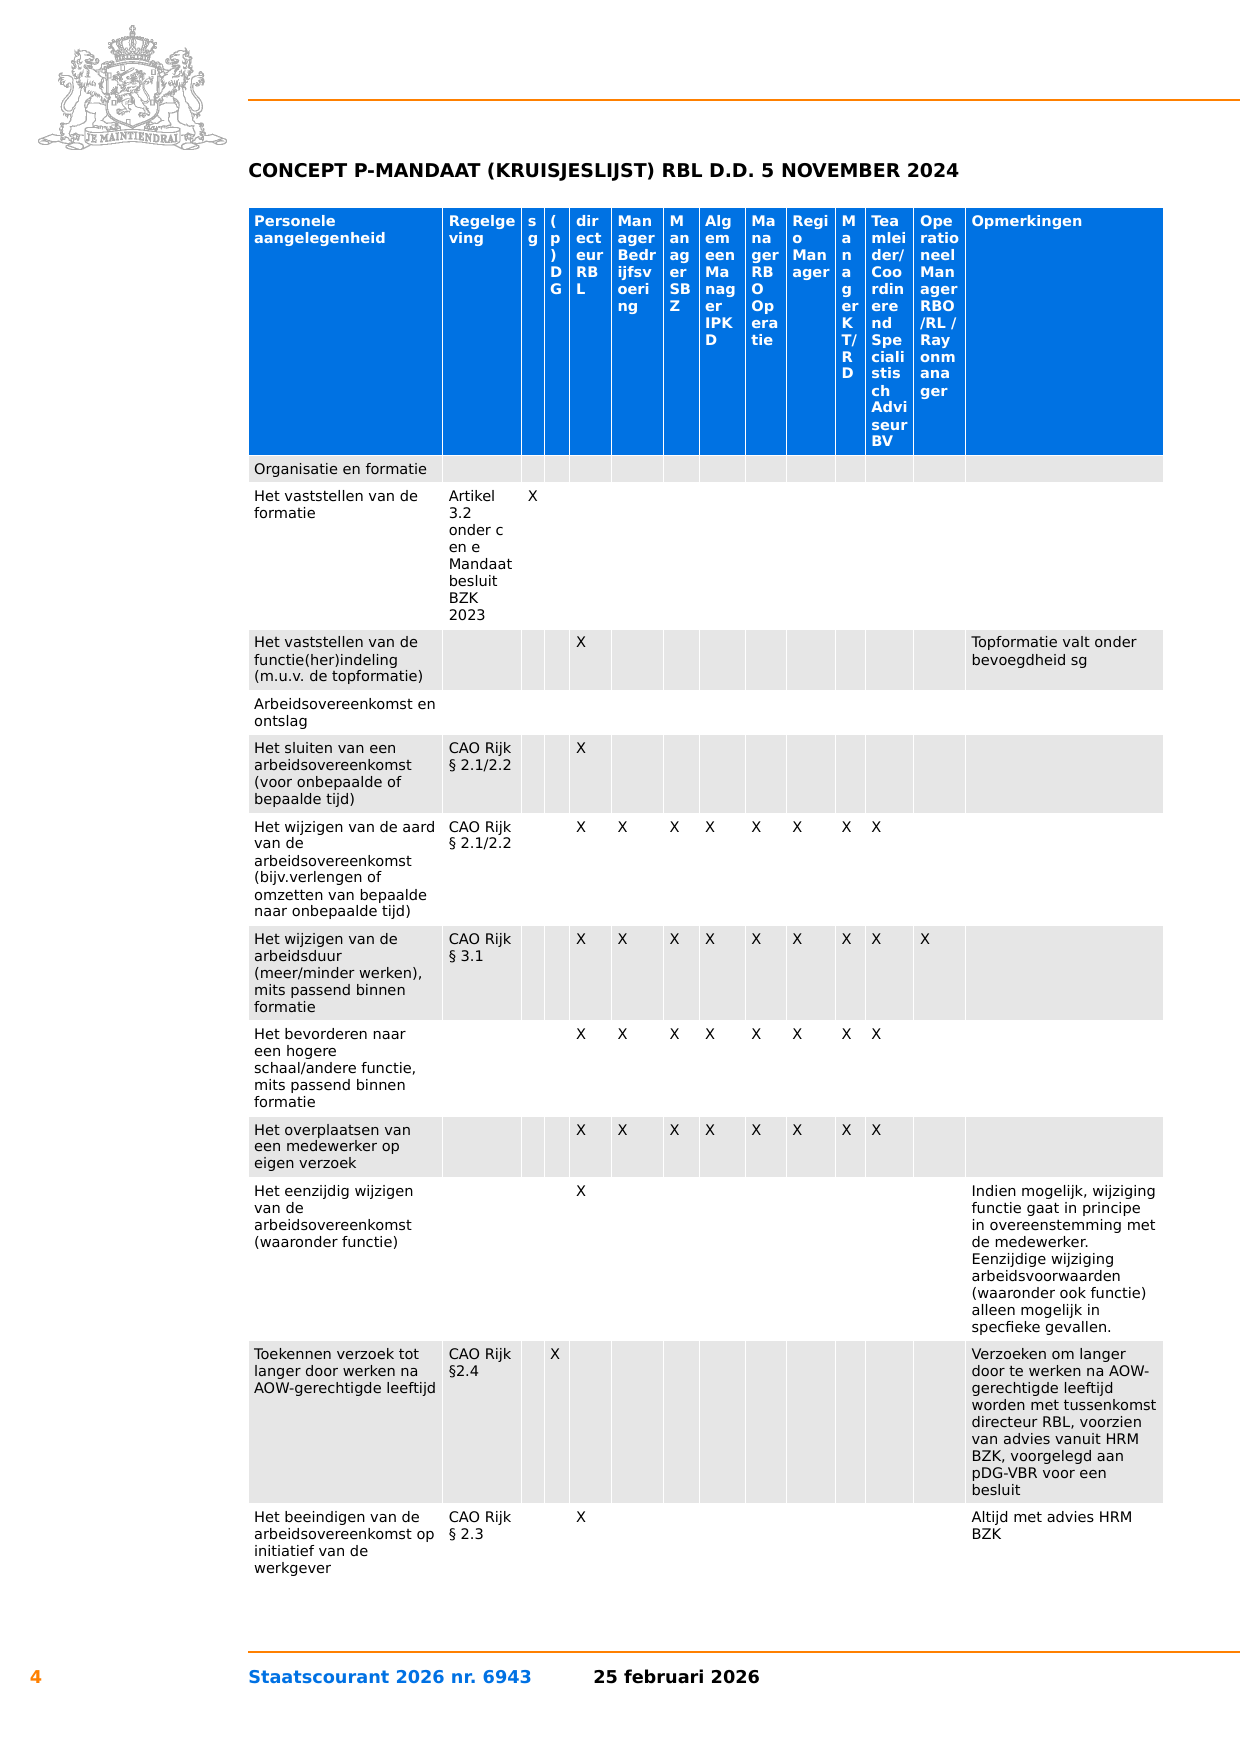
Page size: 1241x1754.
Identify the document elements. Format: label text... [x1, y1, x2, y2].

table_header (p)DG [545, 208, 569, 455]
table_cell [866, 1178, 913, 1340]
table_cell [545, 1021, 569, 1116]
table_cell X [570, 630, 611, 690]
table_cell [914, 1178, 965, 1340]
table_cell [700, 1505, 745, 1582]
table_cell X [746, 926, 786, 1020]
table_cell CAO Rijk § 2.1/2.2 [443, 735, 521, 813]
table_cell Het vaststellen van de functie(her)indeling (m.u.v. de topformatie) [249, 630, 442, 690]
table_cell Het wijzigen van de arbeidsduur (meer/minder werken), mits passend binnen formatie [249, 926, 442, 1020]
table_cell [612, 691, 663, 734]
table_cell [914, 630, 965, 690]
table_cell [787, 1505, 835, 1582]
table_header sg [522, 208, 544, 455]
table_cell X [700, 926, 745, 1020]
table_cell X [612, 814, 663, 925]
table_cell [545, 456, 569, 482]
table_cell [866, 630, 913, 690]
table_cell [787, 1341, 835, 1503]
table_cell [545, 735, 569, 813]
table_cell [700, 630, 745, 690]
table_cell [787, 630, 835, 690]
table_cell X [664, 926, 699, 1020]
table_cell CAO Rijk § 3.1 [443, 926, 521, 1020]
table_cell [914, 814, 965, 925]
table_cell [787, 1178, 835, 1340]
table_cell [443, 691, 521, 734]
table_cell [522, 1021, 544, 1116]
table_cell [787, 735, 835, 813]
table_cell X [664, 1021, 699, 1116]
table_cell [612, 630, 663, 690]
table_cell [700, 456, 745, 482]
table_header Manager Bedrijfsvoering [612, 208, 663, 455]
table_header Regio Manager [787, 208, 835, 455]
table_cell [443, 1178, 521, 1340]
table_cell X [866, 926, 913, 1020]
table_cell [612, 484, 663, 629]
table_cell [443, 1117, 521, 1177]
table_cell [664, 456, 699, 482]
table_cell [914, 1021, 965, 1116]
table_cell X [746, 1021, 786, 1116]
table_cell [914, 1117, 965, 1177]
table_cell [836, 735, 865, 813]
table_cell [522, 926, 544, 1020]
table_cell [866, 691, 913, 734]
table_cell [664, 735, 699, 813]
table_cell X [612, 926, 663, 1020]
table_cell [746, 735, 786, 813]
table_cell [966, 484, 1163, 629]
table_cell [612, 1341, 663, 1503]
table_cell Het beeindigen van de arbeidsovereenkomst op initiatief van de werkgever [249, 1505, 442, 1582]
table_cell [545, 691, 569, 734]
table_cell X [522, 484, 544, 629]
table_cell X [787, 1117, 835, 1177]
table_cell [522, 814, 544, 925]
table_cell [545, 1178, 569, 1340]
table_cell X [836, 814, 865, 925]
table_cell [746, 1178, 786, 1340]
table_cell [836, 1341, 865, 1503]
table_cell [700, 691, 745, 734]
table_cell [966, 1117, 1163, 1177]
table_cell [664, 630, 699, 690]
table_cell [522, 1505, 544, 1582]
table_cell [836, 1178, 865, 1340]
table_cell [570, 691, 611, 734]
table_cell Het sluiten van een arbeidsovereenkomst (voor onbepaalde of bepaalde tijd) [249, 735, 442, 813]
table_cell X [612, 1117, 663, 1177]
table_header Opmerkingen [966, 208, 1163, 455]
table_cell [545, 926, 569, 1020]
table_cell [836, 484, 865, 629]
table_cell X [787, 926, 835, 1020]
table_cell [570, 456, 611, 482]
table_cell [914, 484, 965, 629]
table_header Manager RBO Operatie [746, 208, 786, 455]
table_cell [746, 484, 786, 629]
table_cell [836, 630, 865, 690]
table_cell [700, 1178, 745, 1340]
table_cell [522, 456, 544, 482]
table_cell [443, 456, 521, 482]
table_header Teamleider/ Coordinerend Specialistisch Adviseur BV [866, 208, 913, 455]
table_cell X [570, 1505, 611, 1582]
table_cell [914, 1505, 965, 1582]
table_cell [522, 630, 544, 690]
table_cell X [612, 1021, 663, 1116]
table_cell [700, 1341, 745, 1503]
table_cell [866, 484, 913, 629]
table_cell X [836, 1021, 865, 1116]
table_header Algemeen Manager IPKD [700, 208, 745, 455]
table_cell [746, 691, 786, 734]
table_cell X [787, 1021, 835, 1116]
table_cell [866, 735, 913, 813]
table_cell X [664, 814, 699, 925]
table_cell X [700, 1117, 745, 1177]
table_cell Artikel 3.2 onder c en e Mandaatbesluit BZK 2023 [443, 484, 521, 629]
table_cell [836, 456, 865, 482]
table_cell X [570, 735, 611, 813]
table_cell [545, 1505, 569, 1582]
table_cell X [570, 926, 611, 1020]
table_cell Altijd met advies HRM BZK [966, 1505, 1163, 1582]
table_cell [443, 1021, 521, 1116]
table_cell [836, 691, 865, 734]
table_cell [966, 735, 1163, 813]
table_cell Het overplaatsen van een medewerker op eigen verzoek [249, 1117, 442, 1177]
table_cell Arbeidsovereenkomst en ontslag [249, 691, 442, 734]
table_cell Verzoeken om langer door te werken na AOW-gerechtigde leeftijd worden met tussenkomst directeur RBL, voorzien van advies vanuit HRM BZK, voorgelegd aan pDG-VBR voor een besluit [966, 1341, 1163, 1503]
table_cell [866, 1505, 913, 1582]
table_cell [522, 735, 544, 813]
table_cell X [746, 1117, 786, 1177]
table_cell [612, 735, 663, 813]
table_cell X [700, 814, 745, 925]
table_cell [664, 1178, 699, 1340]
picture [38, 25, 227, 150]
table_cell CAO Rijk § 2.1/2.2 [443, 814, 521, 925]
table_cell [545, 484, 569, 629]
table_cell Het wijzigen van de aard van de arbeidsovereenkomst (bijv.verlengen of omzetten van bepaalde naar onbepaalde tijd) [249, 814, 442, 925]
table_header Regelgeving [443, 208, 521, 455]
table_cell Het vaststellen van de formatie [249, 484, 442, 629]
table_cell [612, 456, 663, 482]
table_cell CAO Rijk §2.4 [443, 1341, 521, 1503]
table_cell [545, 814, 569, 925]
table_cell Toekennen verzoek tot langer door werken na AOW-gerechtigde leeftijd [249, 1341, 442, 1503]
table_cell [787, 691, 835, 734]
table_cell X [866, 1021, 913, 1116]
table_cell [966, 456, 1163, 482]
table_cell [664, 1505, 699, 1582]
table_cell [914, 691, 965, 734]
table_cell Het bevorderen naar een hogere schaal/andere functie, mits passend binnen formatie [249, 1021, 442, 1116]
table_cell X [866, 1117, 913, 1177]
table_cell X [570, 1117, 611, 1177]
table_cell [700, 484, 745, 629]
table_cell [866, 456, 913, 482]
table_cell X [866, 814, 913, 925]
table_cell X [746, 814, 786, 925]
table_cell [545, 630, 569, 690]
table_cell [443, 630, 521, 690]
table_header Manager KT/ RD [836, 208, 865, 455]
table_cell [522, 691, 544, 734]
table_cell [570, 1341, 611, 1503]
table_cell [746, 1341, 786, 1503]
table_header Operationeel Manager RBO/RL / Rayonmanager [914, 208, 965, 455]
table_cell X [570, 1178, 611, 1340]
table_header Personele aangelegenheid [249, 208, 442, 455]
table_cell [966, 691, 1163, 734]
table_cell [966, 1021, 1163, 1116]
table_cell Indien mogelijk, wijziging functie gaat in principe in overeenstemming met de medewerker. Eenzijdige wijziging arbeidsvoorwaarden (waaronder ook functie) alleen mogelijk in specfieke gevallen. [966, 1178, 1163, 1340]
table_cell X [700, 1021, 745, 1116]
table_cell [522, 1117, 544, 1177]
table_cell CAO Rijk § 2.3 [443, 1505, 521, 1582]
table_cell [522, 1178, 544, 1340]
table_cell [570, 484, 611, 629]
table_cell Topformatie valt onder bevoegdheid sg [966, 630, 1163, 690]
table_cell [787, 484, 835, 629]
table_cell X [836, 1117, 865, 1177]
table_cell [746, 630, 786, 690]
table_header Manager SBZ [664, 208, 699, 455]
table_cell [612, 1505, 663, 1582]
table_header directeur RBL [570, 208, 611, 455]
table_cell [914, 456, 965, 482]
table_cell [664, 691, 699, 734]
table_cell [836, 1505, 865, 1582]
table_cell [746, 1505, 786, 1582]
table_cell X [914, 926, 965, 1020]
table_cell [914, 735, 965, 813]
table_cell [914, 1341, 965, 1503]
table_cell [522, 1341, 544, 1503]
table_cell [664, 1341, 699, 1503]
table_cell [746, 456, 786, 482]
table_cell X [836, 926, 865, 1020]
table_cell Het eenzijdig wijzigen van de arbeidsovereenkomst (waaronder functie) [249, 1178, 442, 1340]
table_cell X [570, 814, 611, 925]
table_cell [664, 484, 699, 629]
subtitle CONCEPT P-MANDAAT (KRUISJESLIJST) RBL D.D. 5 NOVEMBER 2024 [248, 160, 1163, 182]
table_cell [787, 456, 835, 482]
table_cell [700, 735, 745, 813]
table_cell [545, 1117, 569, 1177]
table_cell [966, 926, 1163, 1020]
table_cell [612, 1178, 663, 1340]
table_cell X [570, 1021, 611, 1116]
table_cell [966, 814, 1163, 925]
table_cell X [664, 1117, 699, 1177]
table_cell Organisatie en formatie [249, 456, 442, 482]
table_cell X [787, 814, 835, 925]
table_cell [866, 1341, 913, 1503]
table_cell X [545, 1341, 569, 1503]
